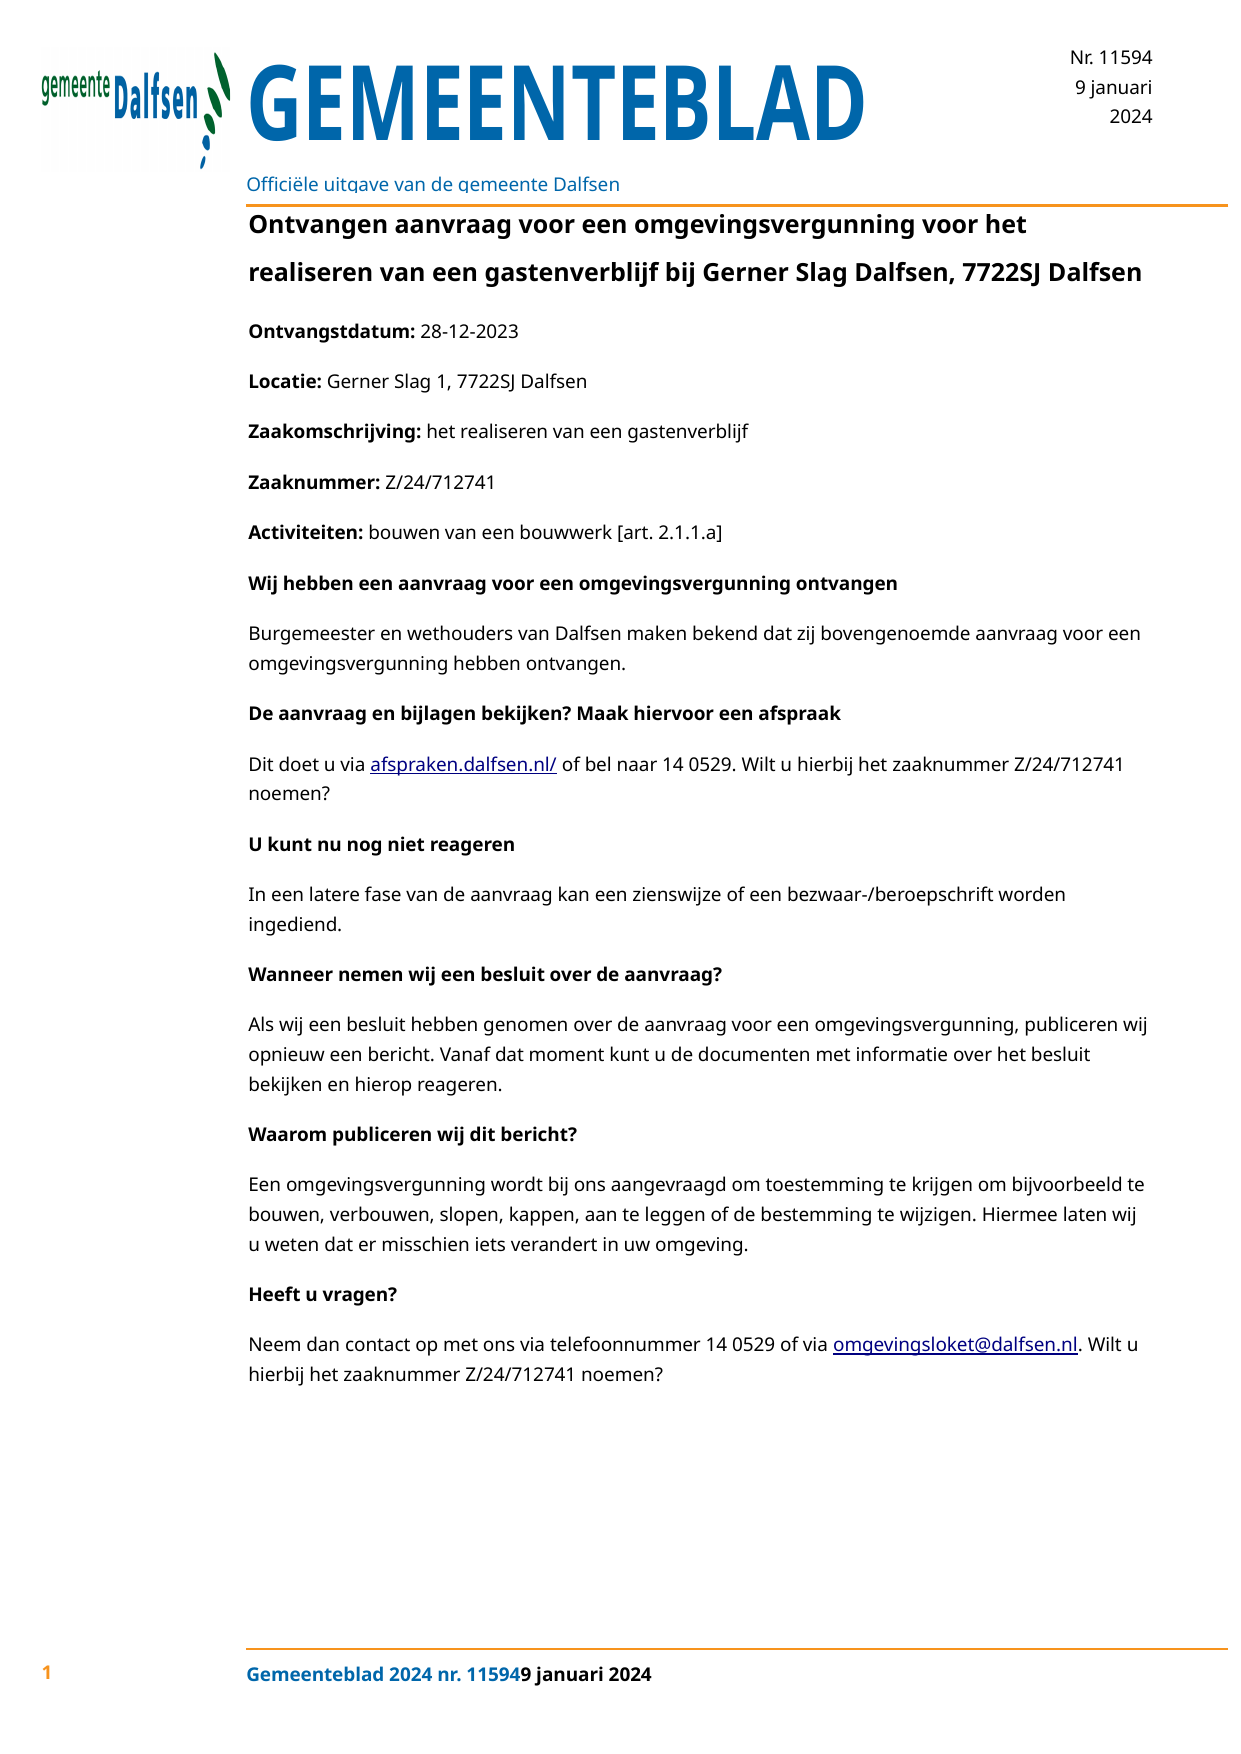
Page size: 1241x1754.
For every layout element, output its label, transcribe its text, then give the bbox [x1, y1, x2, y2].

text In een latere fase van de aanvraag kan een zienswijze of een bezwaar-/beroepschrift worden ingediend. [248, 881, 1152, 937]
text Wanneer nemen wij een besluit over de aanvraag? [248, 961, 1152, 987]
text Activiteiten: bouwen van een bouwwerk [art. 2.1.1.a] [248, 519, 1152, 545]
text De aanvraag en bijlagen bekijken? Maak hiervoor een afspraak [248, 700, 1152, 726]
picture [41, 47, 231, 172]
text Heeft u vragen? [248, 1281, 1152, 1307]
text U kunt nu nog niet reageren [248, 831, 1152, 857]
text Wij hebben een aanvraag voor een omgevingsvergunning ontvangen [248, 570, 1152, 596]
text Zaakomschrijving: het realiseren van een gastenverblijf [248, 419, 1152, 444]
text Dit doet u via afspraken.dalfsen.nl/ of bel naar 14 0529. Wilt u hierbij het zaaknummer Z/24/712741 noemen? [248, 751, 1152, 806]
text Ontvangstdatum: 28-12-2023 [248, 318, 1152, 344]
text Neem dan contact op met ons via telefoonnummer 14 0529 of via omgevingsloket@dalfsen.nl. Wilt u hierbij het zaaknummer Z/24/712741 noemen? [248, 1332, 1152, 1387]
text Als wij een besluit hebben genomen over de aanvraag voor een omgevingsvergunning, publiceren wij opnieuw een bericht. Vanaf dat moment kunt u de documenten met informatie over het besluit bekijken en hierop reageren. [248, 1012, 1152, 1097]
text Locatie: Gerner Slag 1, 7722SJ Dalfsen [248, 368, 1152, 394]
text Burgemeester en wethouders van Dalfsen maken bekend dat zij bovengenoemde aanvraag voor een omgevingsvergunning hebben ontvangen. [248, 620, 1152, 676]
text Een omgevingsvergunning wordt bij ons aangevraagd om toestemming te krijgen om bijvoorbeeld te bouwen, verbouwen, slopen, kappen, aan te leggen of de bestemming te wijzigen. Hiermee laten wij u weten dat er misschien iets verandert in uw omgeving. [248, 1172, 1152, 1257]
text Waarom publiceren wij dit bericht? [248, 1121, 1152, 1147]
text Ontvangen aanvraag voor een omgevingsvergunning voor het realiseren van een gastenverblijf bij Gerner Slag Dalfsen, 7722SJ Dalfsen [248, 207, 1152, 288]
text Zaaknummer: Z/24/712741 [248, 469, 1152, 495]
